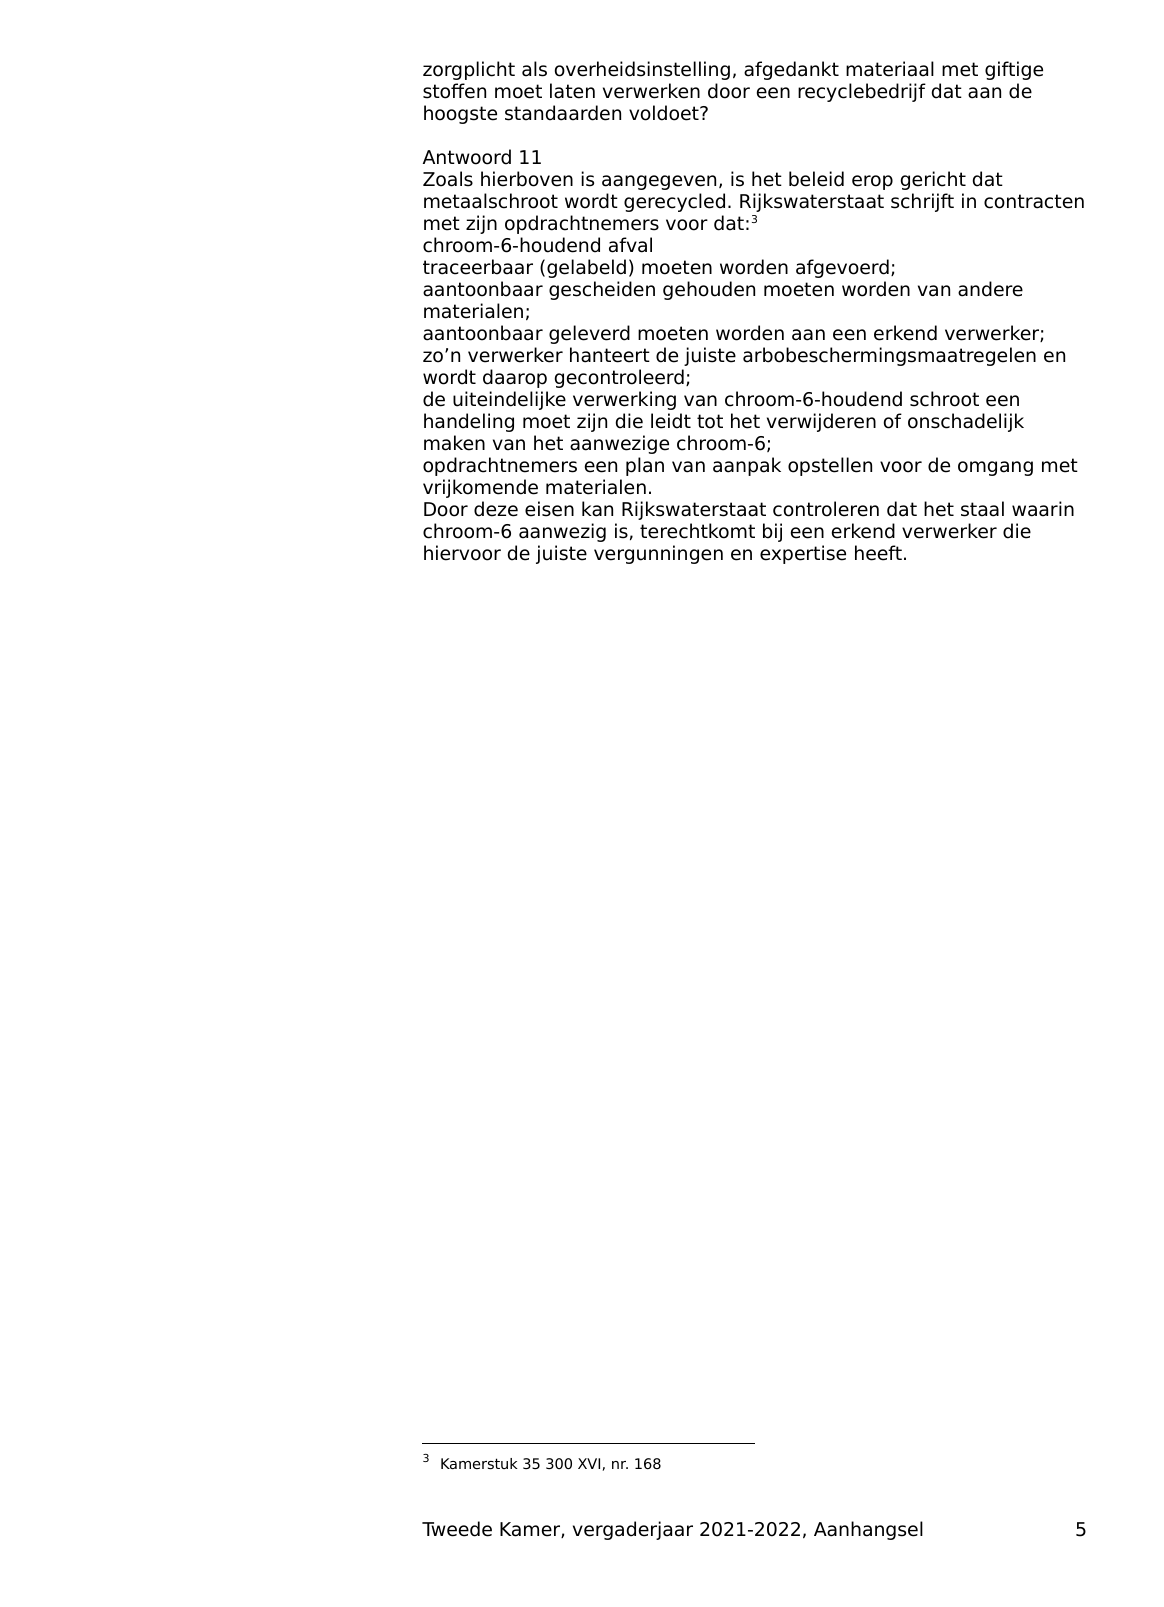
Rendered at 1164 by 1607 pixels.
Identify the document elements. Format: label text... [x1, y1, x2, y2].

text zorgplicht als overheidsinstelling, afgedankt materiaal met giftige stoffen moet laten verwerken door een recyclebedrijf dat aan de hoogste standaarden voldoet? [422, 59, 1087, 125]
text Antwoord 11 [422, 147, 1087, 169]
text Kamerstuk 35 300 XVI, nr. 168 [422, 1452, 1087, 1474]
text opdrachtnemers een plan van aanpak opstellen voor de omgang met vrijkomende materialen. [422, 455, 1087, 499]
text aantoonbaar geleverd moeten worden aan een erkend verwerker; zo’n verwerker hanteert de juiste arbobeschermingsmaatregelen en wordt daarop gecontroleerd; [422, 323, 1087, 389]
text Door deze eisen kan Rijkswaterstaat controleren dat het staal waarin chroom-6 aanwezig is, terechtkomt bij een erkend verwerker die hiervoor de juiste vergunningen en expertise heeft. [422, 499, 1087, 565]
text chroom-6-houdend afval [422, 235, 1087, 257]
text traceerbaar (gelabeld) moeten worden afgevoerd; [422, 257, 1087, 279]
text aantoonbaar gescheiden gehouden moeten worden van andere materialen; [422, 279, 1087, 323]
text de uiteindelijke verwerking van chroom-6-houdend schroot een handeling moet zijn die leidt tot het verwijderen of onschadelijk maken van het aanwezige chroom-6; [422, 389, 1087, 455]
text Zoals hierboven is aangegeven, is het beleid erop gericht dat metaalschroot wordt gerecycled. Rijkswaterstaat schrijft in contracten met zijn opdrachtnemers voor dat: [422, 169, 1087, 235]
